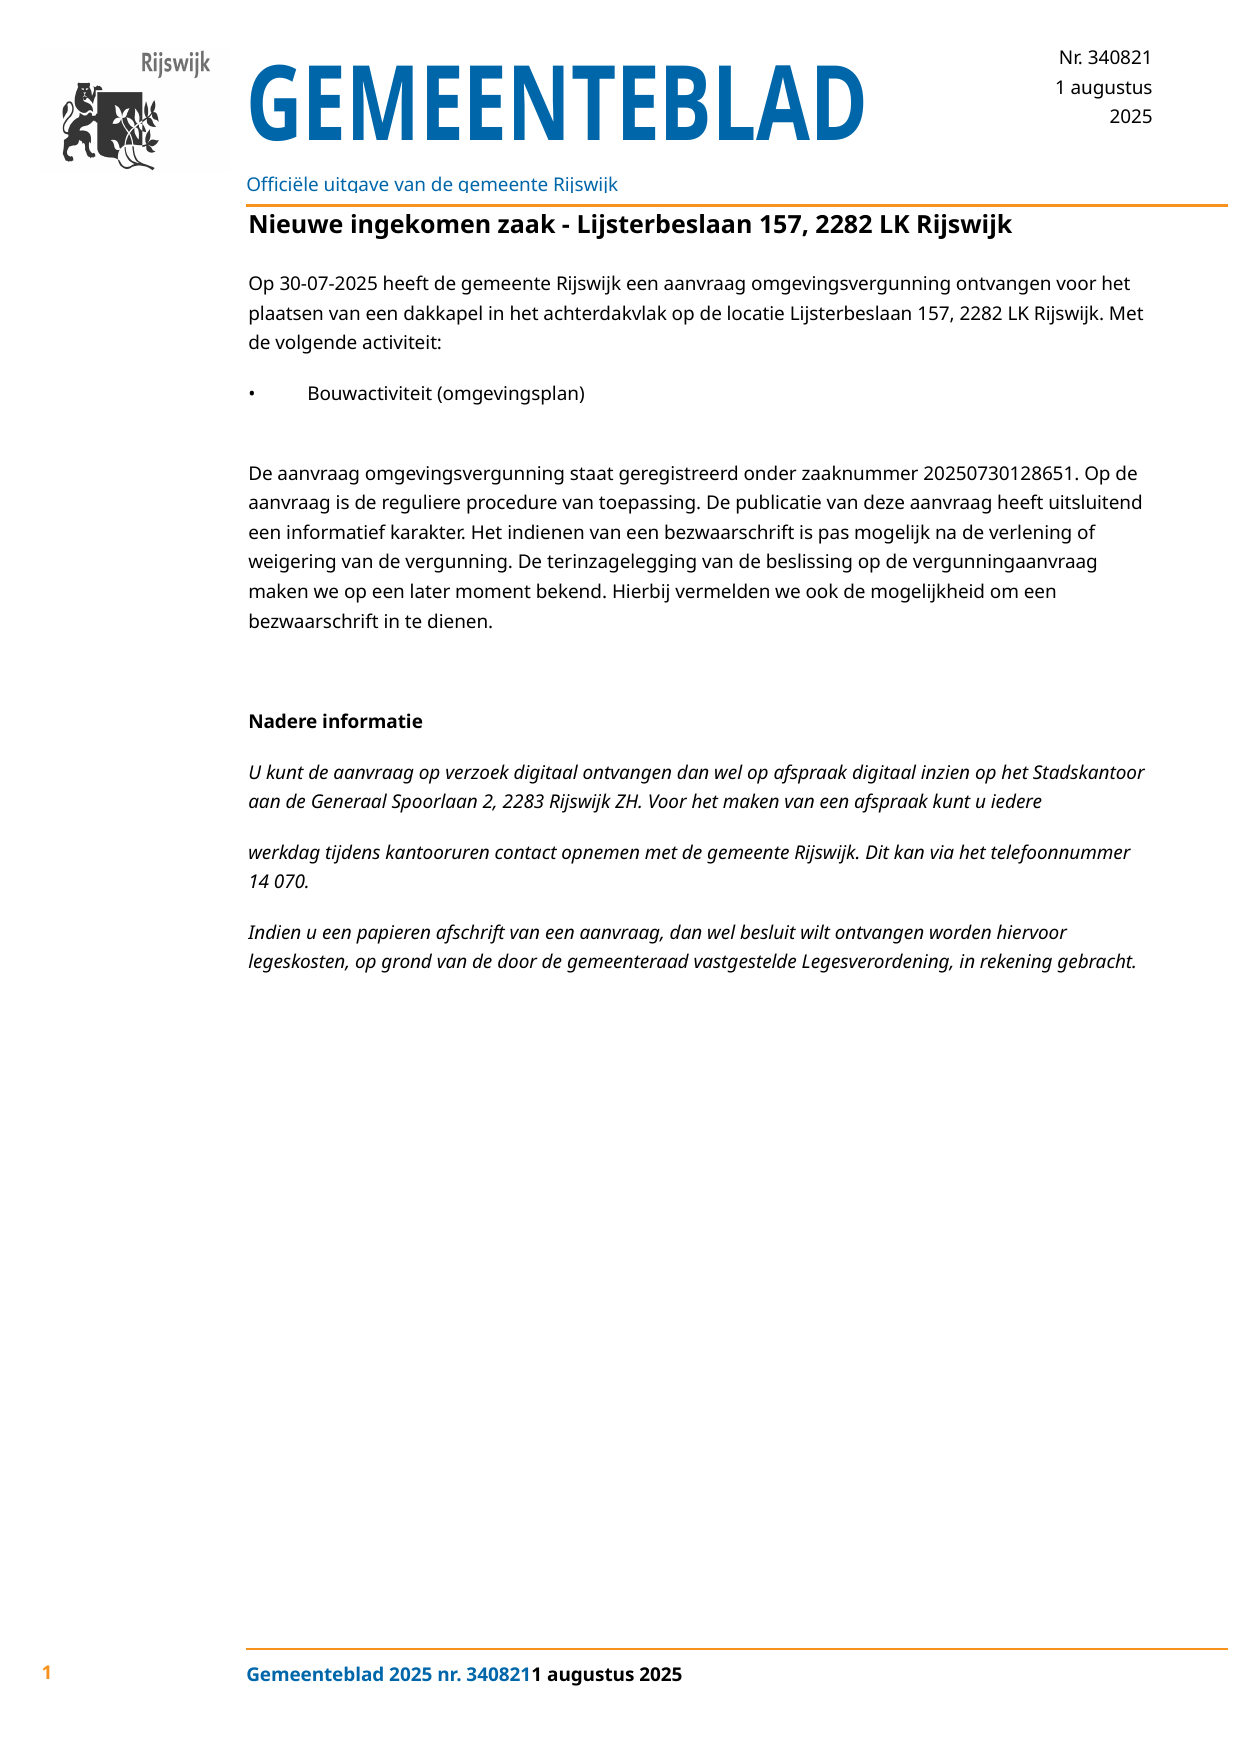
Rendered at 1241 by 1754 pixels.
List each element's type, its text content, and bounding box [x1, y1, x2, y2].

picture [41, 47, 231, 172]
text Nieuwe ingekomen zaak - Lijsterbeslaan 157, 2282 LK Rijswijk [248, 207, 1152, 241]
text Op 30-07-2025 heeft de gemeente Rijswijk een aanvraag omgevingsvergunning ontvangen voor het plaatsen van een dakkapel in het achterdakvlak op de locatie Lijsterbeslaan 157, 2282 LK Rijswijk. Met de volgende activiteit: [248, 270, 1152, 355]
text Indien u een papieren afschrift van een aanvraag, dan wel besluit wilt ontvangen worden hiervoor legeskosten, op grond van de door de gemeenteraad vastgestelde Legesverordening, in rekening gebracht. [248, 919, 1152, 974]
text werkdag tijdens kantooruren contact opnemen met de gemeente Rijswijk. Dit kan via het telefoonnummer 14 070. [248, 839, 1152, 894]
text De aanvraag omgevingsvergunning staat geregistreerd onder zaaknummer 20250730128651. Op de aanvraag is de reguliere procedure van toepassing. De publicatie van deze aanvraag heeft uitsluitend een informatief karakter. Het indienen van een bezwaarschrift is pas mogelijk na de verlening of weigering van de vergunning. De terinzagelegging van de beslissing op de vergunningaanvraag maken we op een later moment bekend. Hierbij vermelden we ook de mogelijkheid om een bezwaarschrift in te dienen. [248, 460, 1152, 633]
list Bouwactiviteit (omgevingsplan) [248, 380, 1152, 406]
text Nadere informatie [248, 709, 1152, 734]
text U kunt de aanvraag op verzoek digitaal ontvangen dan wel op afspraak digitaal inzien op het Stadskantoor aan de Generaal Spoorlaan 2, 2283 Rijswijk ZH. Voor het maken van een afspraak kunt u iedere [248, 759, 1152, 814]
